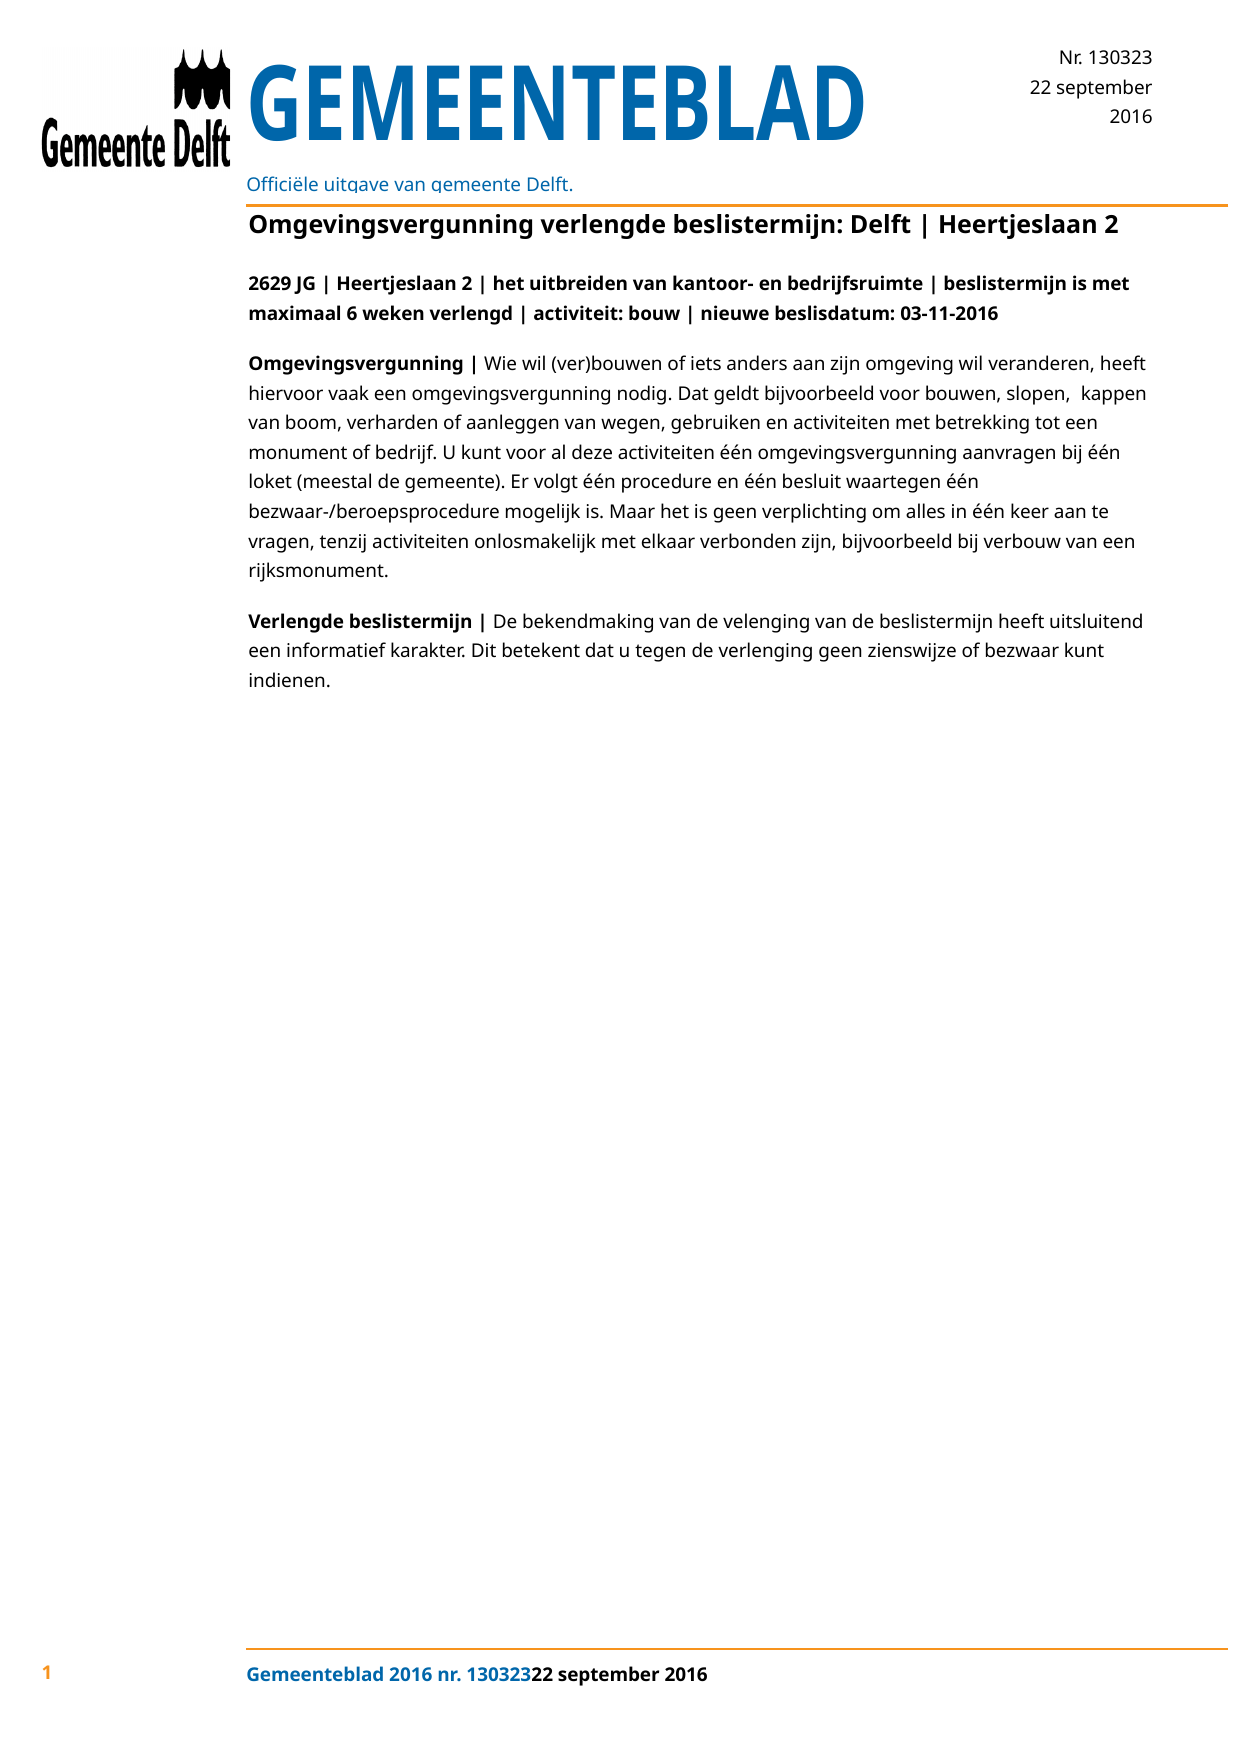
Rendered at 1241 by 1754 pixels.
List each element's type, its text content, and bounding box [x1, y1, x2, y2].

picture [41, 47, 231, 172]
text Verlengde beslistermijn | De bekendmaking van de velenging van de beslistermijn heeft uitsluitend een informatief karakter. Dit betekent dat u tegen de verlenging geen zienswijze of bezwaar kunt indienen. [248, 608, 1152, 693]
text 2629 JG | Heertjeslaan 2 | het uitbreiden van kantoor- en bedrijfsruimte | beslistermijn is met maximaal 6 weken verlengd | activiteit: bouw | nieuwe beslisdatum: 03-11-2016 [248, 270, 1152, 326]
text Omgevingsvergunning verlengde beslistermijn: Delft | Heertjeslaan 2 [248, 207, 1152, 241]
text Omgevingsvergunning | Wie wil (ver)bouwen of iets anders aan zijn omgeving wil veranderen, heeft hiervoor vaak een omgevingsvergunning nodig. Dat geldt bijvoorbeeld voor bouwen, slopen, kappen van boom, verharden of aanleggen van wegen, gebruiken en activiteiten met betrekking tot een monument of bedrijf. U kunt voor al deze activiteiten één omgevingsvergunning aanvragen bij één loket (meestal de gemeente). Er volgt één procedure en één besluit waartegen één bezwaar-/beroepsprocedure mogelijk is. Maar het is geen verplichting om alles in één keer aan te vragen, tenzij activiteiten onlosmakelijk met elkaar verbonden zijn, bijvoorbeeld bij verbouw van een rijksmonument. [248, 350, 1152, 583]
